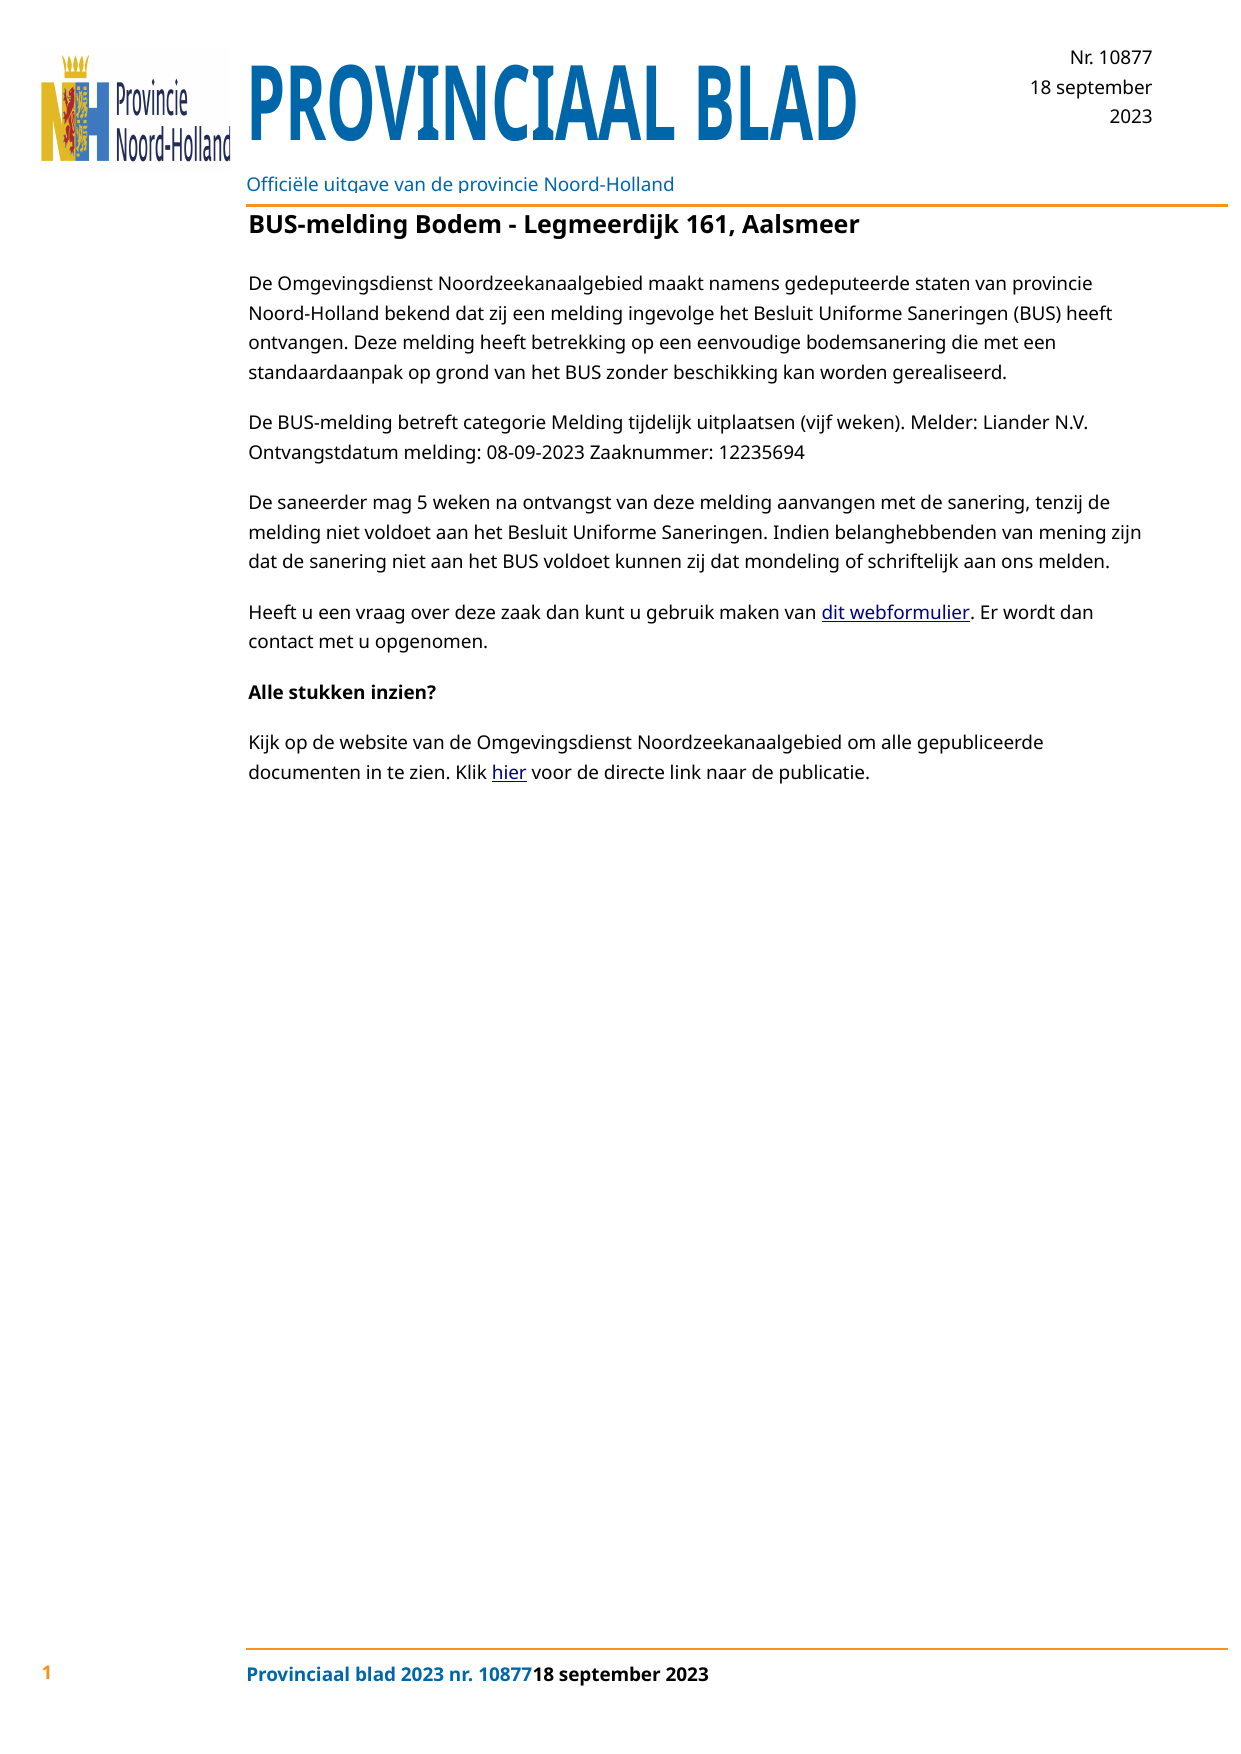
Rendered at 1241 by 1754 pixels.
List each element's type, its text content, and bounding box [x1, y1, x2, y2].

text De saneerder mag 5 weken na ontvangst van deze melding aanvangen met de sanering, tenzij de melding niet voldoet aan het Besluit Uniforme Saneringen. Indien belanghebbenden van mening zijn dat de sanering niet aan het BUS voldoet kunnen zij dat mondeling of schriftelijk aan ons melden. [248, 489, 1152, 574]
text De Omgevingsdienst Noordzeekanaalgebied maakt namens gedeputeerde staten van provincie Noord-Holland bekend dat zij een melding ingevolge het Besluit Uniforme Saneringen (BUS) heeft ontvangen. Deze melding heeft betrekking op een eenvoudige bodemsanering die met een standaardaanpak op grond van het BUS zonder beschikking kan worden gerealiseerd. [248, 270, 1152, 385]
picture [41, 47, 231, 172]
text Alle stukken inzien? [248, 679, 1152, 705]
text Heeft u een vraag over deze zaak dan kunt u gebruik maken van dit webformulier. Er wordt dan contact met u opgenomen. [248, 599, 1152, 654]
text De BUS-melding betreft categorie Melding tijdelijk uitplaatsen (vijf weken). Melder: Liander N.V. Ontvangstdatum melding: 08-09-2023 Zaaknummer: 12235694 [248, 409, 1152, 465]
text BUS-melding Bodem - Legmeerdijk 161, Aalsmeer [248, 207, 1152, 241]
text Kijk op de website van de Omgevingsdienst Noordzeekanaalgebied om alle gepubliceerde documenten in te zien. Klik hier voor de directe link naar de publicatie. [248, 729, 1152, 785]
